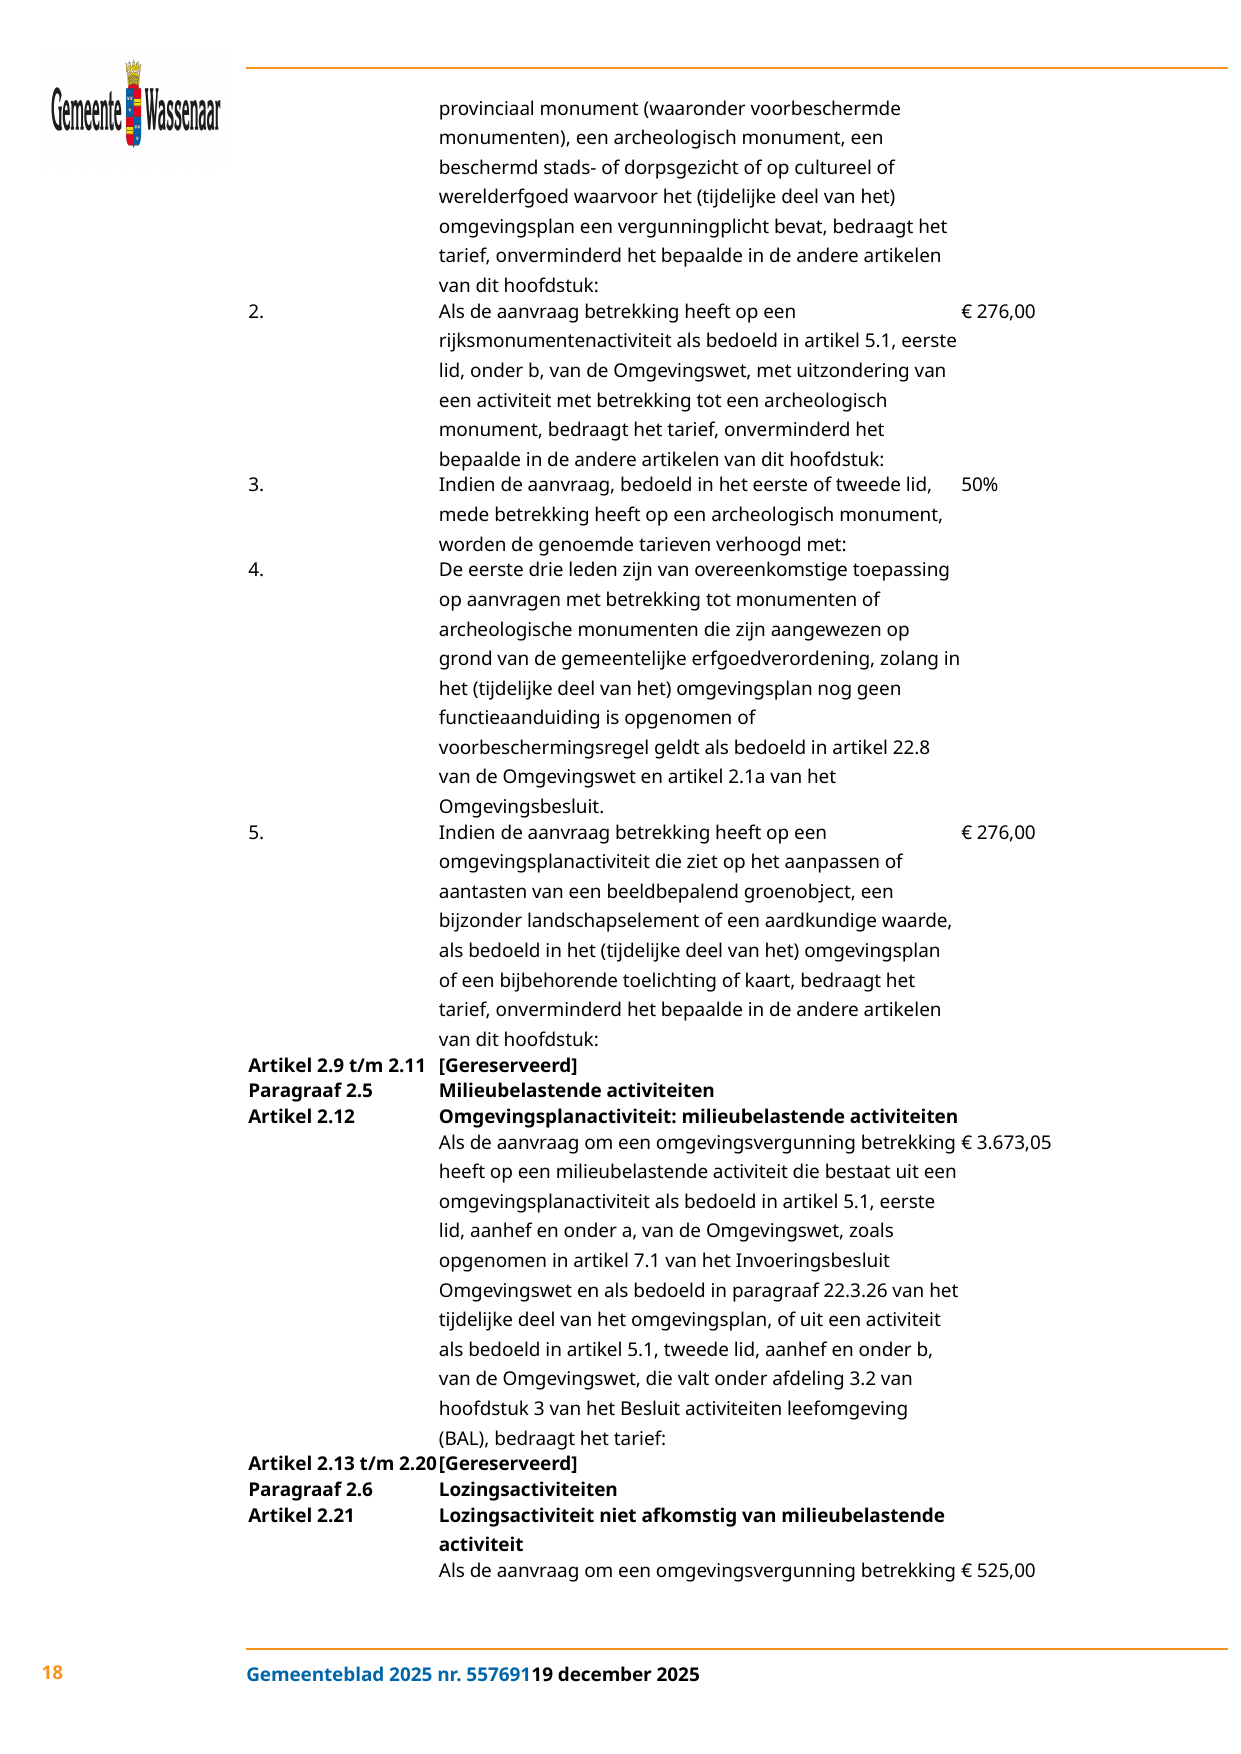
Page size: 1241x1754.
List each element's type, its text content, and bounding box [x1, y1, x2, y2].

table_cell Indien de aanvraag betrekking heeft op een omgevingsplanactiviteit die ziet op het aanpassen of aantasten van een beeldbepalend groenobject, een bijzonder landschapselement of een aardkundige waarde, als bedoeld in het (tijdelijke deel van het) omgevingsplan of een bijbehorende toelichting of kaart, bedraagt het tarief, onverminderd het bepaalde in de andere artikelen van dit hoofdstuk: [439, 819, 961, 1052]
table_cell [248, 95, 439, 298]
table_cell [961, 95, 1152, 298]
picture [41, 47, 231, 172]
table_cell [961, 1103, 1152, 1129]
table_cell Lozingsactiviteit niet afkomstig van milieubelastende activiteit [439, 1502, 961, 1557]
table_cell Artikel 2.9 t/m 2.11 [248, 1052, 439, 1077]
table_cell € 525,00 [961, 1557, 1152, 1583]
table_cell Paragraaf 2.5 [248, 1078, 439, 1103]
table_cell [248, 1557, 439, 1583]
table_cell Als de aanvraag betrekking heeft op een rijksmonumentenactiviteit als bedoeld in artikel 5.1, eerste lid, onder b, van de Omgevingswet, met uitzondering van een activiteit met betrekking tot een archeologisch monument, bedraagt het tarief, onverminderd het bepaalde in de andere artikelen van dit hoofdstuk: [439, 298, 961, 472]
table_cell [961, 1451, 1152, 1476]
table_cell provinciaal monument (waaronder voorbeschermde monumenten), een archeologisch monument, een beschermd stads- of dorpsgezicht of op cultureel of werelderfgoed waarvoor het (tijdelijke deel van het) omgevingsplan een vergunningplicht bevat, bedraagt het tarief, onverminderd het bepaalde in de andere artikelen van dit hoofdstuk: [439, 95, 961, 298]
table_cell [Gereserveerd] [439, 1052, 961, 1077]
table_cell [248, 1129, 439, 1451]
table_cell [961, 1476, 1152, 1502]
table_cell 50% [961, 472, 1152, 557]
table_cell Als de aanvraag om een omgevingsvergunning betrekking [439, 1557, 961, 1583]
table_cell [961, 1502, 1152, 1557]
table_cell Indien de aanvraag, bedoeld in het eerste of tweede lid, mede betrekking heeft op een archeologisch monument, worden de genoemde tarieven verhoogd met: [439, 472, 961, 557]
table_cell € 276,00 [961, 298, 1152, 472]
table_cell € 3.673,05 [961, 1129, 1152, 1451]
table_cell € 276,00 [961, 819, 1152, 1052]
table_cell Artikel 2.13 t/m 2.20 [248, 1451, 439, 1476]
table_cell Omgevingsplanactiviteit: milieubelastende activiteiten [439, 1103, 961, 1129]
table_cell [961, 1052, 1152, 1077]
table_cell [961, 1078, 1152, 1103]
table_cell Artikel 2.21 [248, 1502, 439, 1557]
table_cell Artikel 2.12 [248, 1103, 439, 1129]
table_cell Lozingsactiviteiten [439, 1476, 961, 1502]
table_cell Als de aanvraag om een omgevingsvergunning betrekking heeft op een milieubelastende activiteit die bestaat uit een omgevingsplanactiviteit als bedoeld in artikel 5.1, eerste lid, aanhef en onder a, van de Omgevingswet, zoals opgenomen in artikel 7.1 van het Invoeringsbesluit Omgevingswet en als bedoeld in paragraaf 22.3.26 van het tijdelijke deel van het omgevingsplan, of uit een activiteit als bedoeld in artikel 5.1, tweede lid, aanhef en onder b, van de Omgevingswet, die valt onder afdeling 3.2 van hoofdstuk 3 van het Besluit activiteiten leefomgeving (BAL), bedraagt het tarief: [439, 1129, 961, 1451]
table_cell 5. [248, 819, 439, 1052]
table_cell 3. [248, 472, 439, 557]
table_cell 2. [248, 298, 439, 472]
table_cell 4. [248, 557, 439, 819]
table_cell Milieubelastende activiteiten [439, 1078, 961, 1103]
table_cell Paragraaf 2.6 [248, 1476, 439, 1502]
table_cell [961, 557, 1152, 819]
table_cell De eerste drie leden zijn van overeenkomstige toepassing op aanvragen met betrekking tot monumenten of archeologische monumenten die zijn aangewezen op grond van de gemeentelijke erfgoedverordening, zolang in het (tijdelijke deel van het) omgevingsplan nog geen functieaanduiding is opgenomen of voorbeschermingsregel geldt als bedoeld in artikel 22.8 van de Omgevingswet en artikel 2.1a van het Omgevingsbesluit. [439, 557, 961, 819]
table_cell [Gereserveerd] [439, 1451, 961, 1476]
